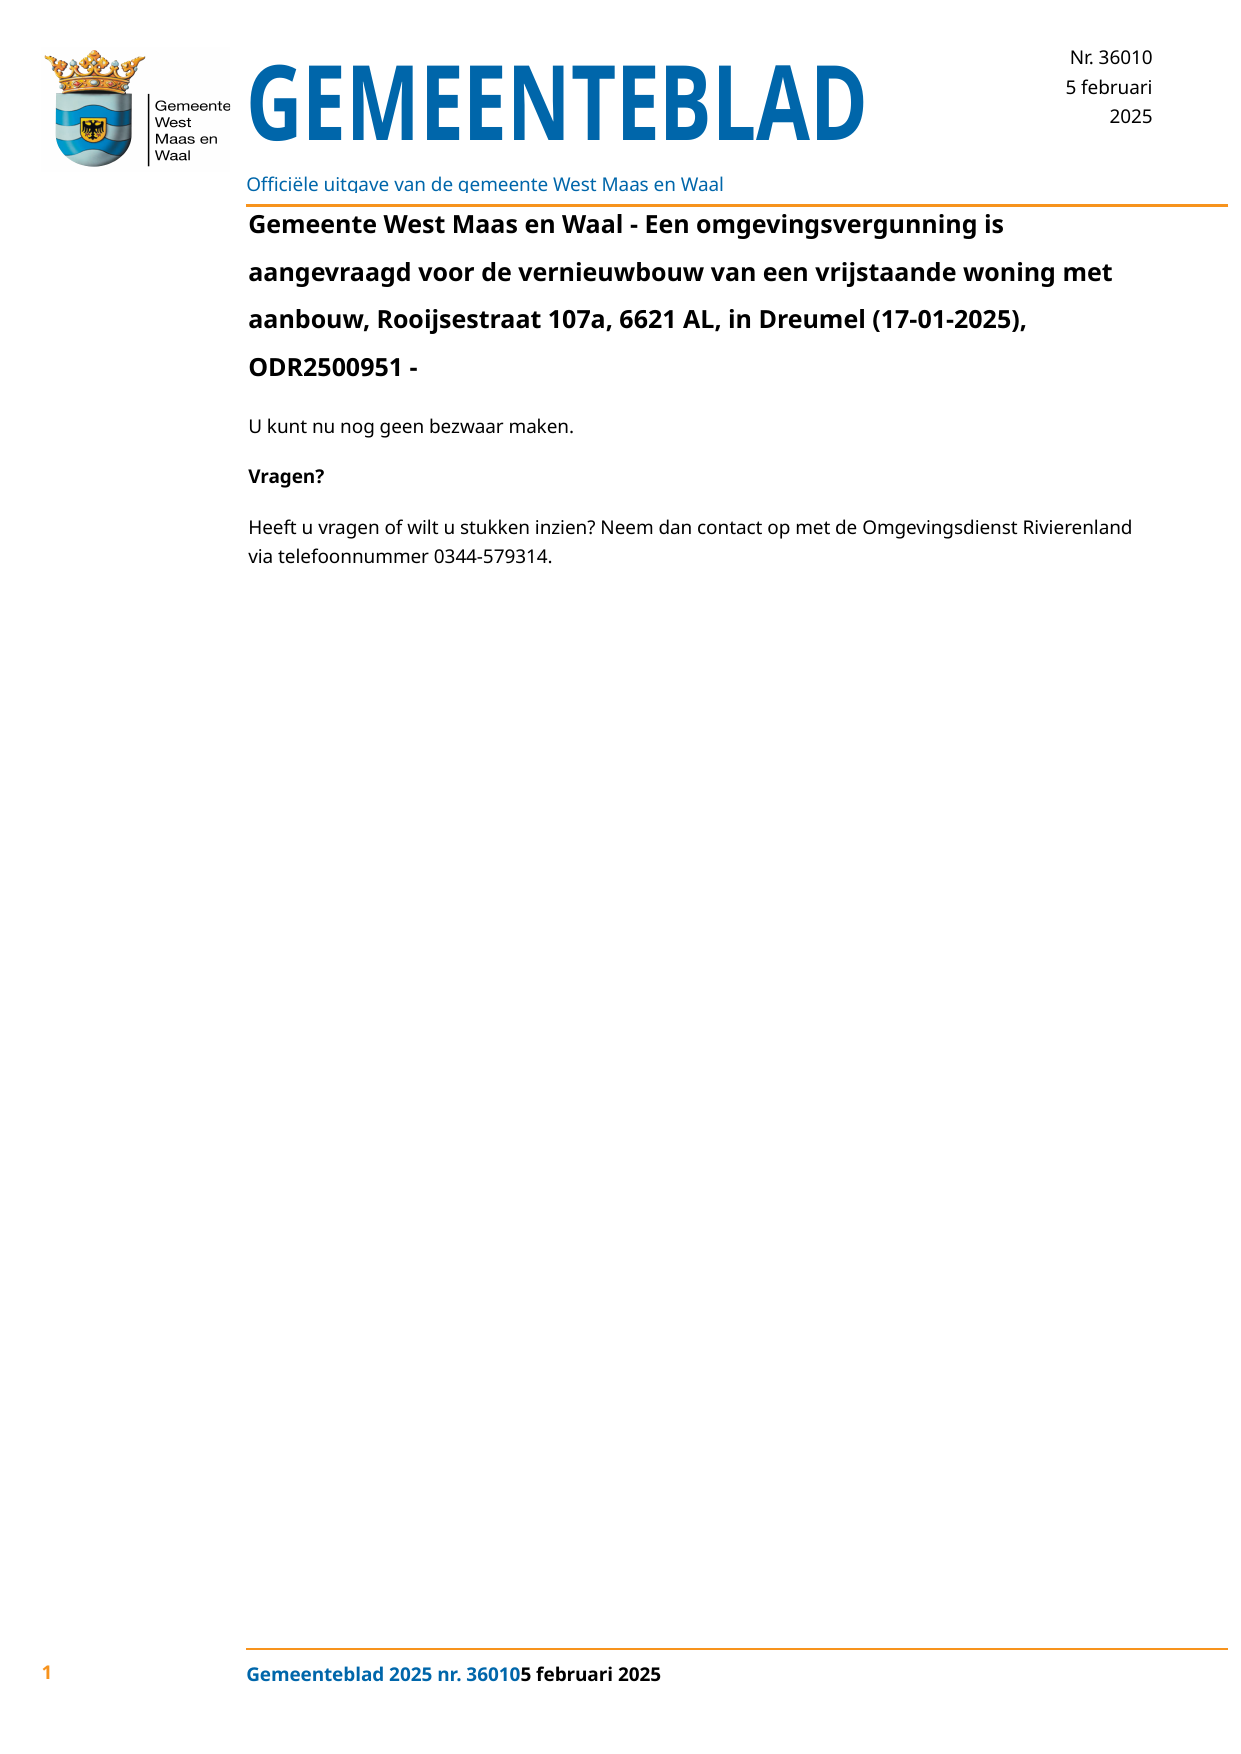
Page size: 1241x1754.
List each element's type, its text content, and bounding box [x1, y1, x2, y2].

text Gemeente West Maas en Waal - Een omgevingsvergunning is aangevraagd voor de vernieuwbouw van een vrijstaande woning met aanbouw, Rooijsestraat 107a, 6621 AL, in Dreumel (17-01-2025), ODR2500951 - [248, 207, 1152, 384]
text Vragen? [248, 463, 1152, 489]
text U kunt nu nog geen bezwaar maken. [248, 413, 1152, 439]
picture [41, 47, 231, 172]
text Heeft u vragen of wilt u stukken inzien? Neem dan contact op met de Omgevingsdienst Rivierenland via telefoonnummer 0344-579314. [248, 514, 1152, 569]
